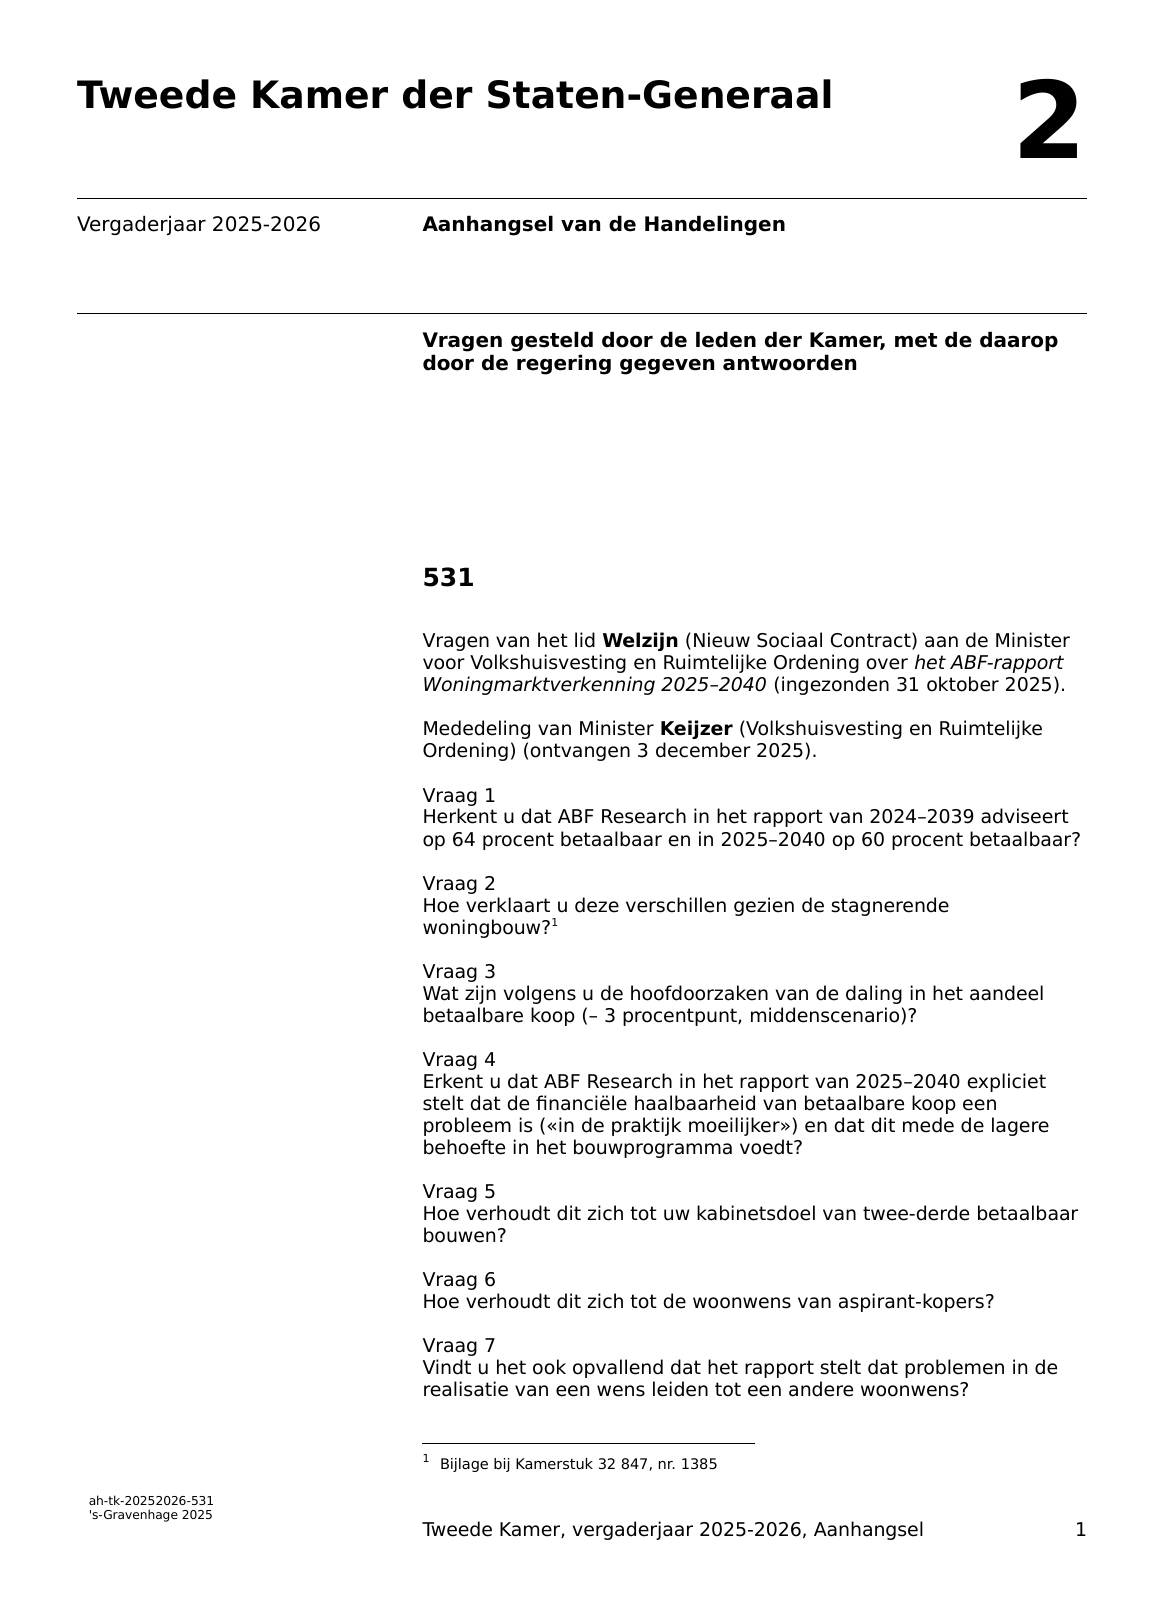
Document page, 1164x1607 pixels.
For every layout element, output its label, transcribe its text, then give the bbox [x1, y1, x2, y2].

text Hoe verhoudt dit zich tot uw kabinetsdoel van twee-derde betaalbaar bouwen? [422, 1203, 1087, 1247]
text Herkent u dat ABF Research in het rapport van 2024–2039 adviseert op 64 procent betaalbaar en in 2025–2040 op 60 procent betaalbaar? [422, 806, 1087, 850]
text Erkent u dat ABF Research in het rapport van 2025–2040 expliciet stelt dat de financiële haalbaarheid van betaalbare koop een probleem is («in de praktijk moeilijker») en dat dit mede de lagere behoefte in het bouwprogramma voedt? [422, 1071, 1087, 1159]
text Vraag 5 [422, 1181, 1087, 1203]
text Vraag 7 [422, 1335, 1087, 1357]
table_cell [77, 314, 422, 375]
text Vraag 1 [422, 784, 1087, 806]
text Vraag 4 [422, 1049, 1087, 1071]
text Vraag 2 [422, 873, 1087, 894]
text Vragen van het lid Welzijn (Nieuw Sociaal Contract) aan de Minister voor Volkshuisvesting en Ruimtelijke Ordening over het ABF-rapport Woningmarktverkenning 2025–2040 (ingezonden 31 oktober 2025). [422, 630, 1087, 696]
text 's-Gravenhage 2025 [88, 1508, 323, 1522]
table_header Tweede Kamer der Staten-Generaal [77, 59, 886, 198]
text Hoe verklaart u deze verschillen gezien de stagnerende woningbouw? [422, 894, 1087, 938]
text Hoe verhoudt dit zich tot de woonwens van aspirant-kopers? [422, 1291, 1087, 1313]
table_header 2 [886, 59, 1087, 198]
text Vraag 3 [422, 961, 1087, 983]
text Wat zijn volgens u de hoofdoorzaken van de daling in het aandeel betaalbare koop (– 3 procentpunt, middenscenario)? [422, 983, 1087, 1027]
text 531 [422, 563, 1087, 592]
table_cell Vergaderjaar 2025-2026 [77, 199, 422, 313]
table_cell Aanhangsel van de Handelingen [422, 199, 1087, 313]
text Bijlage bij Kamerstuk 32 847, nr. 1385 [422, 1452, 1087, 1474]
text Vraag 6 [422, 1269, 1087, 1291]
text Mededeling van Minister Keijzer (Volkshuisvesting en Ruimtelijke Ordening) (ontvangen 3 december 2025). [422, 718, 1087, 762]
table_cell Vragen gesteld door de leden der Kamer, met de daarop door de regering gegeven antwoorden [422, 314, 1087, 375]
text Vindt u het ook opvallend dat het rapport stelt dat problemen in de realisatie van een wens leiden tot een andere woonwens? [422, 1357, 1087, 1401]
text ah-tk-20252026-531 [88, 1494, 323, 1508]
